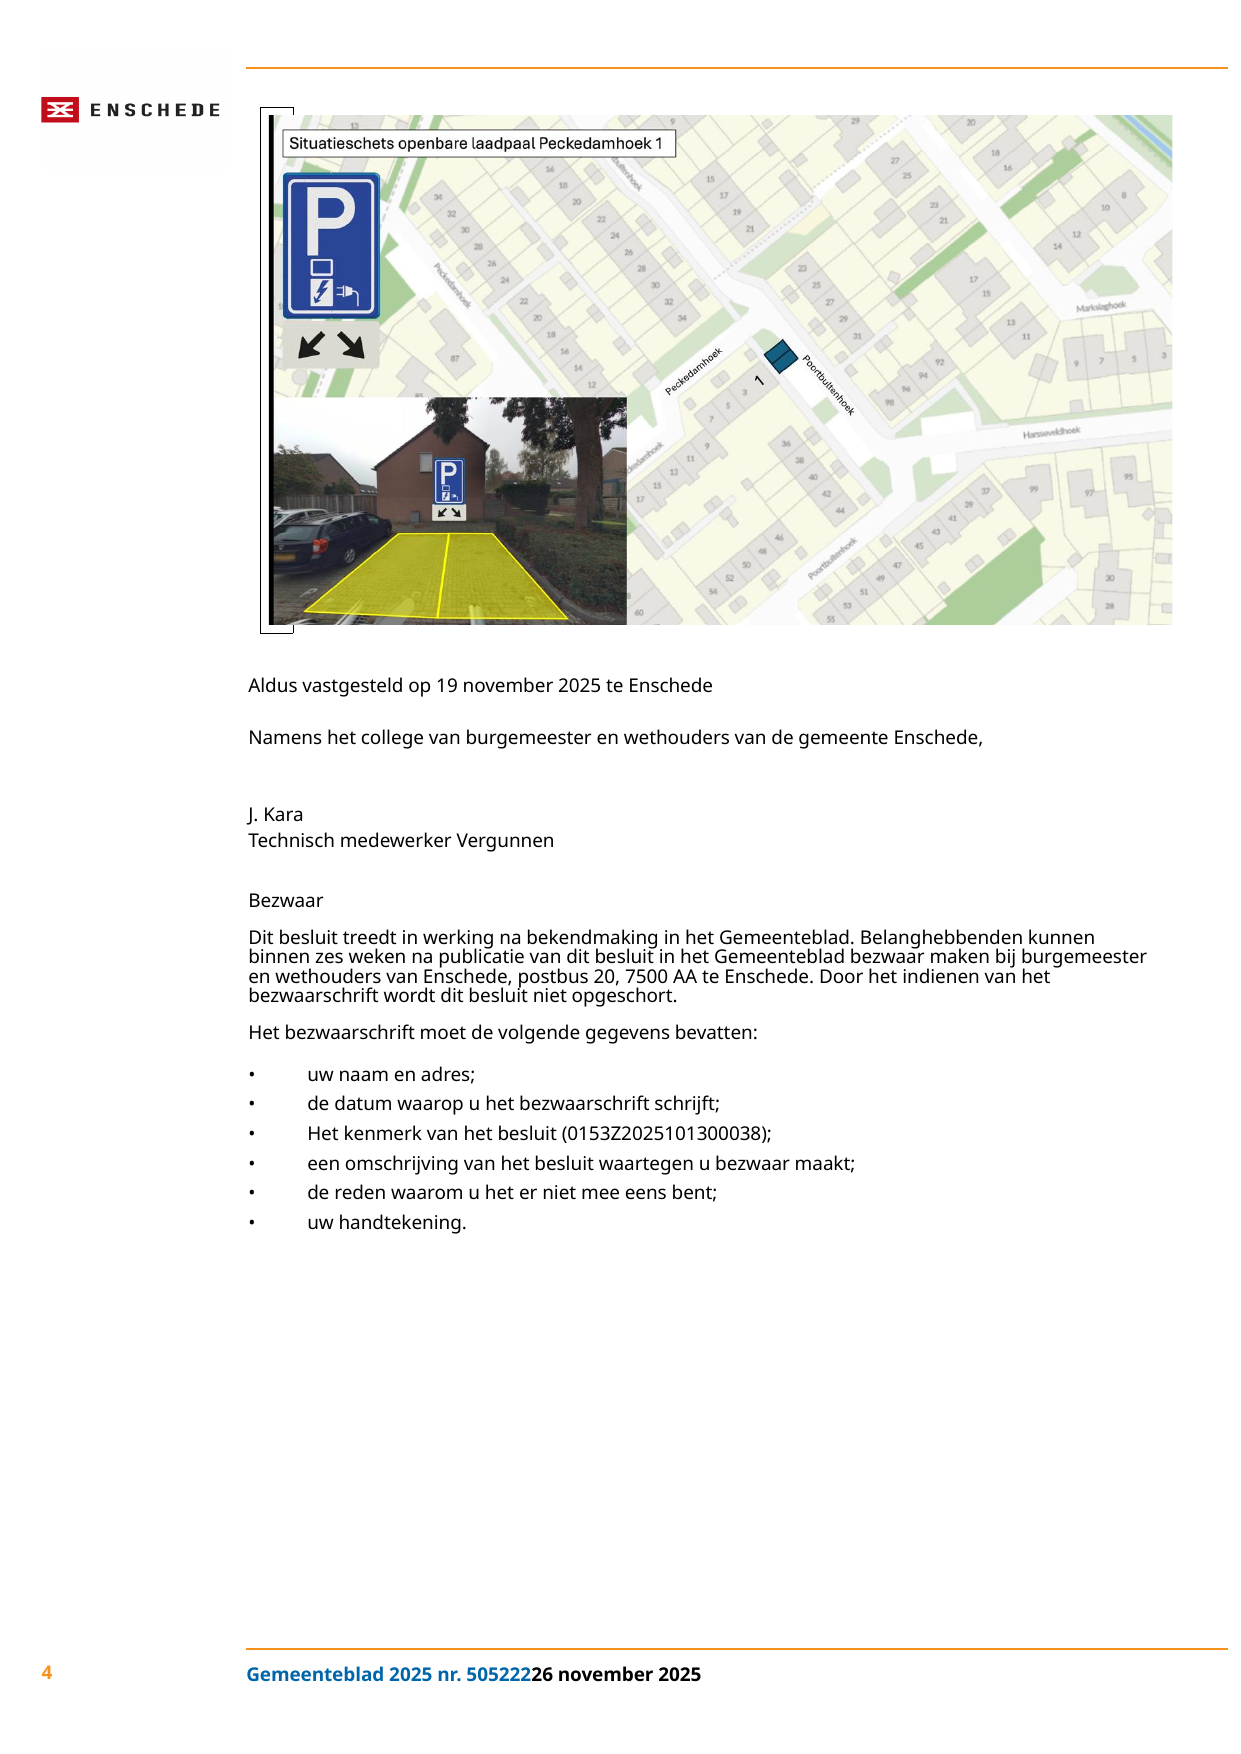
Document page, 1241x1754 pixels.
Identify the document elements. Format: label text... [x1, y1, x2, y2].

list Het kenmerk van het besluit (0153Z2025101300038); [248, 1120, 1152, 1146]
list de datum waarop u het bezwaarschrift schrijft; [248, 1091, 1152, 1116]
text Aldus vastgesteld op 19 november 2025 te Enschede [248, 673, 1152, 698]
text Dit besluit treedt in werking na bekendmaking in het Gemeenteblad. Belanghebbenden kunnen binnen zes weken na publicatie van dit besluit in het Gemeenteblad bezwaar maken bij burgemeester en wethouders van Enschede, postbus 20, 7500 AA te Enschede. Door het indienen van het bezwaarschrift wordt dit besluit niet opgeschort. [248, 929, 1152, 1006]
text Het bezwaarschrift moet de volgende gegevens bevatten: [248, 1024, 1152, 1043]
text Bezwaar [248, 892, 1152, 911]
list een omschrijving van het besluit waartegen u bezwaar maakt; [248, 1150, 1152, 1175]
list de reden waarom u het er niet mee eens bent; [248, 1179, 1152, 1205]
picture [41, 47, 231, 172]
list uw handtekening. [248, 1209, 1152, 1234]
text J. Kara [248, 801, 1152, 827]
picture [268, 115, 1173, 625]
text Namens het college van burgemeester en wethouders van de gemeente Enschede, [248, 724, 1152, 750]
list uw naam en adres; [248, 1061, 1152, 1087]
text Technisch medewerker Vergunnen [248, 827, 1152, 853]
